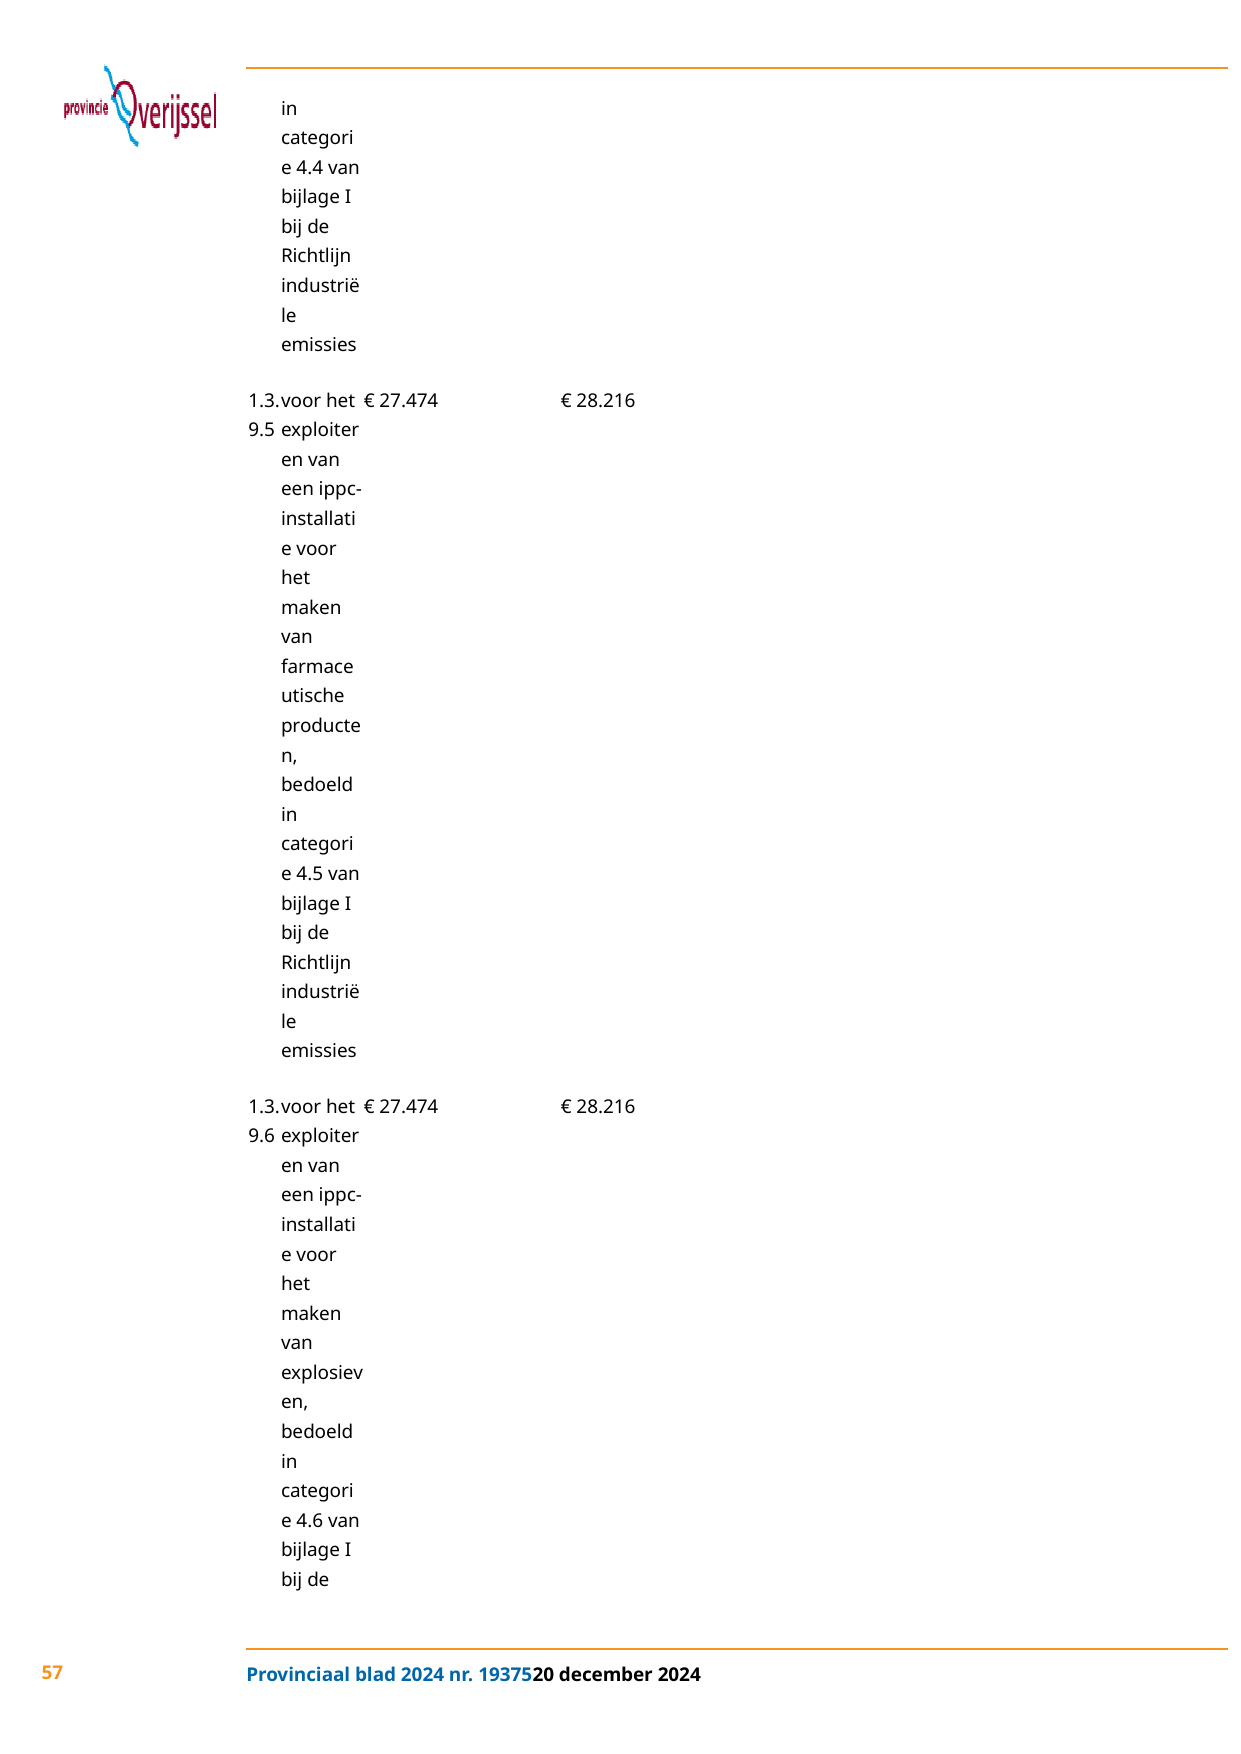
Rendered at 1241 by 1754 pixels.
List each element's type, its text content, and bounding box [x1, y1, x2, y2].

table_cell € 28.216 [561, 387, 823, 1093]
table_cell [248, 95, 281, 387]
table_cell 1.3.9.5 [248, 387, 281, 1093]
table_cell € 27.474 [364, 387, 561, 1093]
table_cell [561, 95, 823, 387]
table_cell voor het exploiteren van een ippc-installatie voor het maken van explosieven, bedoeld in categorie 4.6 van bijlage I bij de [281, 1093, 363, 1592]
table_cell in categorie 4.4 van bijlage I bij de Richtlijn industriële emissies [281, 95, 363, 387]
table_cell € 27.474 [364, 1093, 561, 1592]
picture [41, 47, 231, 172]
table_cell voor het exploiteren van een ippc-installatie voor het maken van farmaceutische producten, bedoeld in categorie 4.5 van bijlage I bij de Richtlijn industriële emissies [281, 387, 363, 1093]
table_cell [364, 95, 561, 387]
table_cell 1.3.9.6 [248, 1093, 281, 1592]
table_cell € 28.216 [561, 1093, 823, 1592]
